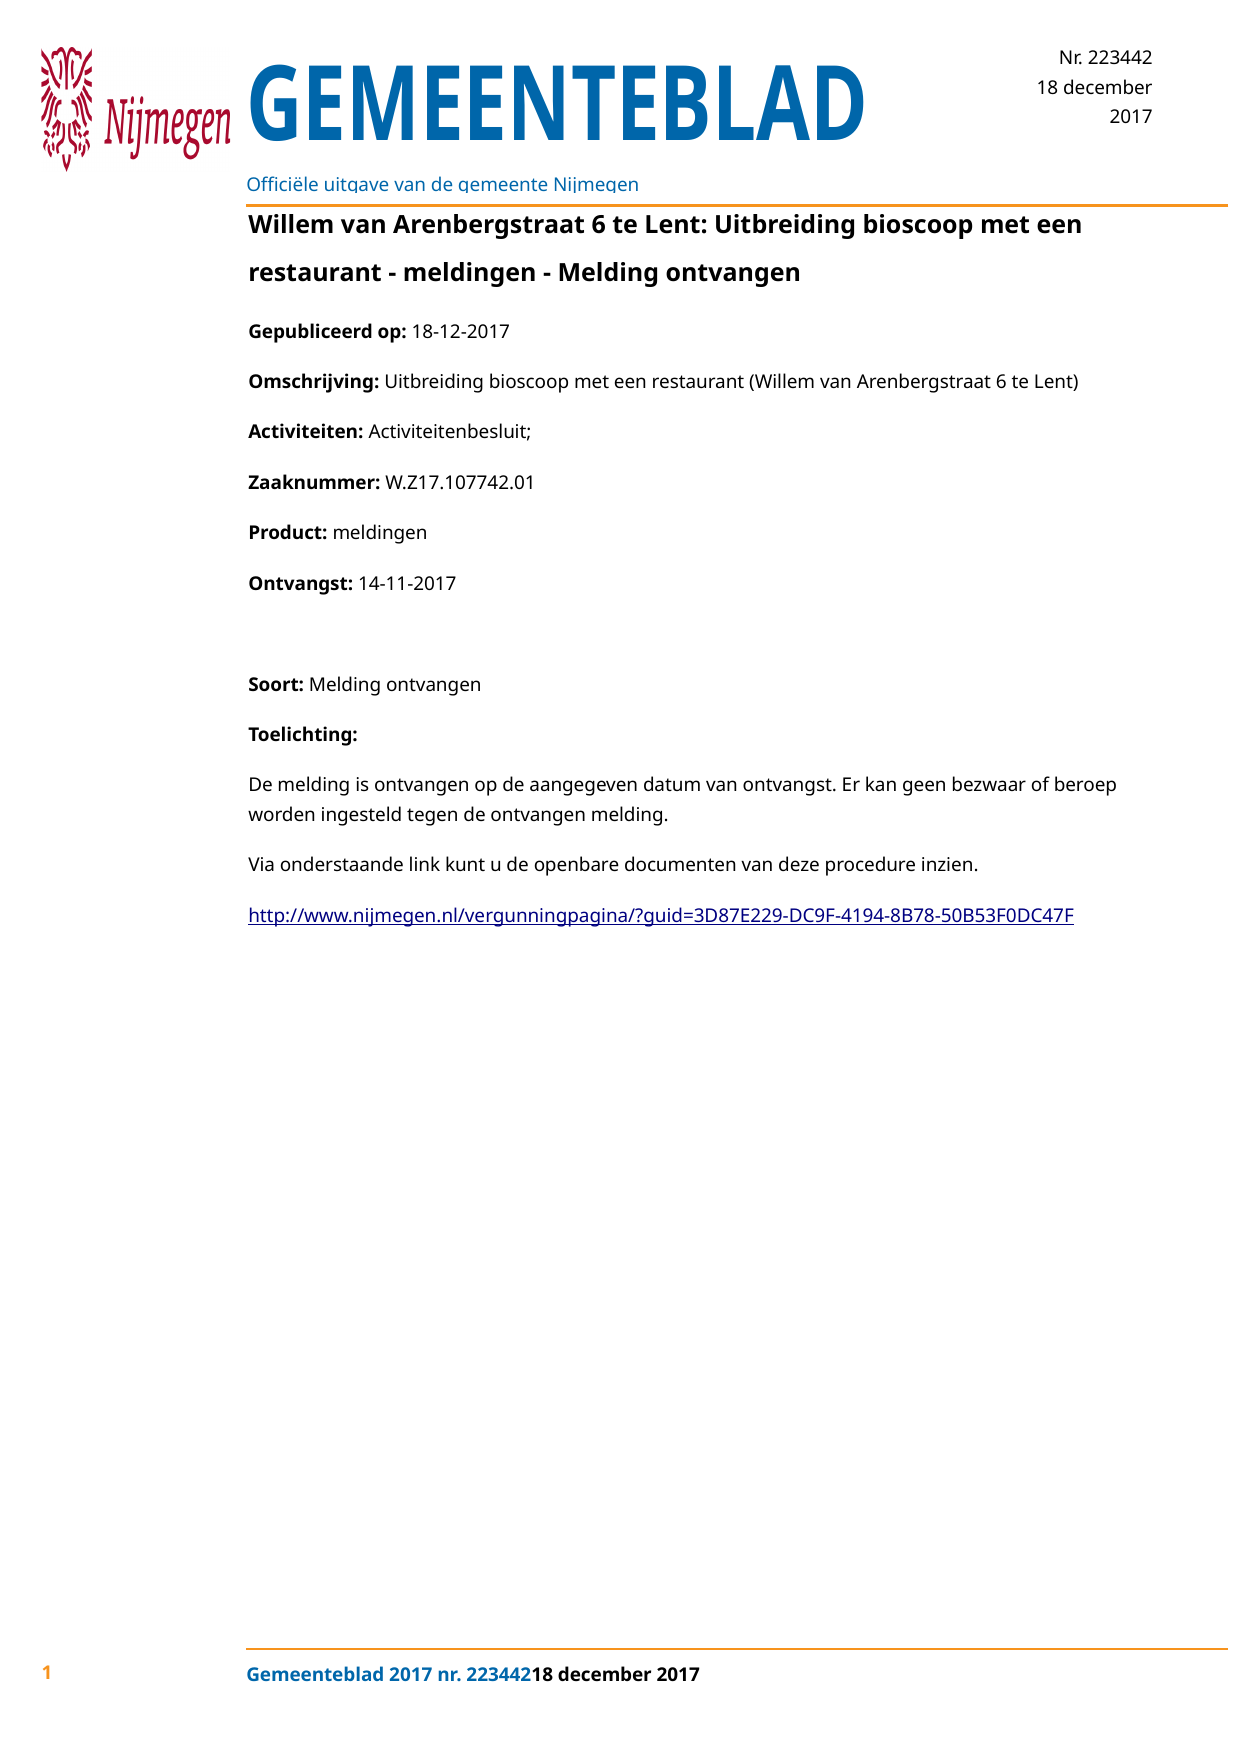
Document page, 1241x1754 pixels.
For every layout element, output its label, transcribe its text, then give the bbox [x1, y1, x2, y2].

text De melding is ontvangen op de aangegeven datum van ontvangst. Er kan geen bezwaar of beroep worden ingesteld tegen de ontvangen melding. [248, 772, 1152, 827]
text Omschrijving: Uitbreiding bioscoop met een restaurant (Willem van Arenbergstraat 6 te Lent) [248, 368, 1152, 394]
text Via onderstaande link kunt u de openbare documenten van deze procedure inzien. [248, 852, 1152, 877]
text Activiteiten: Activiteitenbesluit; [248, 419, 1152, 444]
text Zaaknummer: W.Z17.107742.01 [248, 469, 1152, 495]
text Soort: Melding ontvangen [248, 671, 1152, 697]
text Gepubliceerd op: 18-12-2017 [248, 318, 1152, 344]
text Willem van Arenbergstraat 6 te Lent: Uitbreiding bioscoop met een restaurant - meldingen - Melding ontvangen [248, 207, 1152, 288]
text Ontvangst: 14-11-2017 [248, 570, 1152, 596]
text http://www.nijmegen.nl/vergunningpagina/?guid=3D87E229-DC9F-4194-8B78-50B53F0DC47F [248, 902, 1152, 928]
picture [41, 47, 231, 172]
text Product: meldingen [248, 519, 1152, 545]
text Toelichting: [248, 721, 1152, 747]
